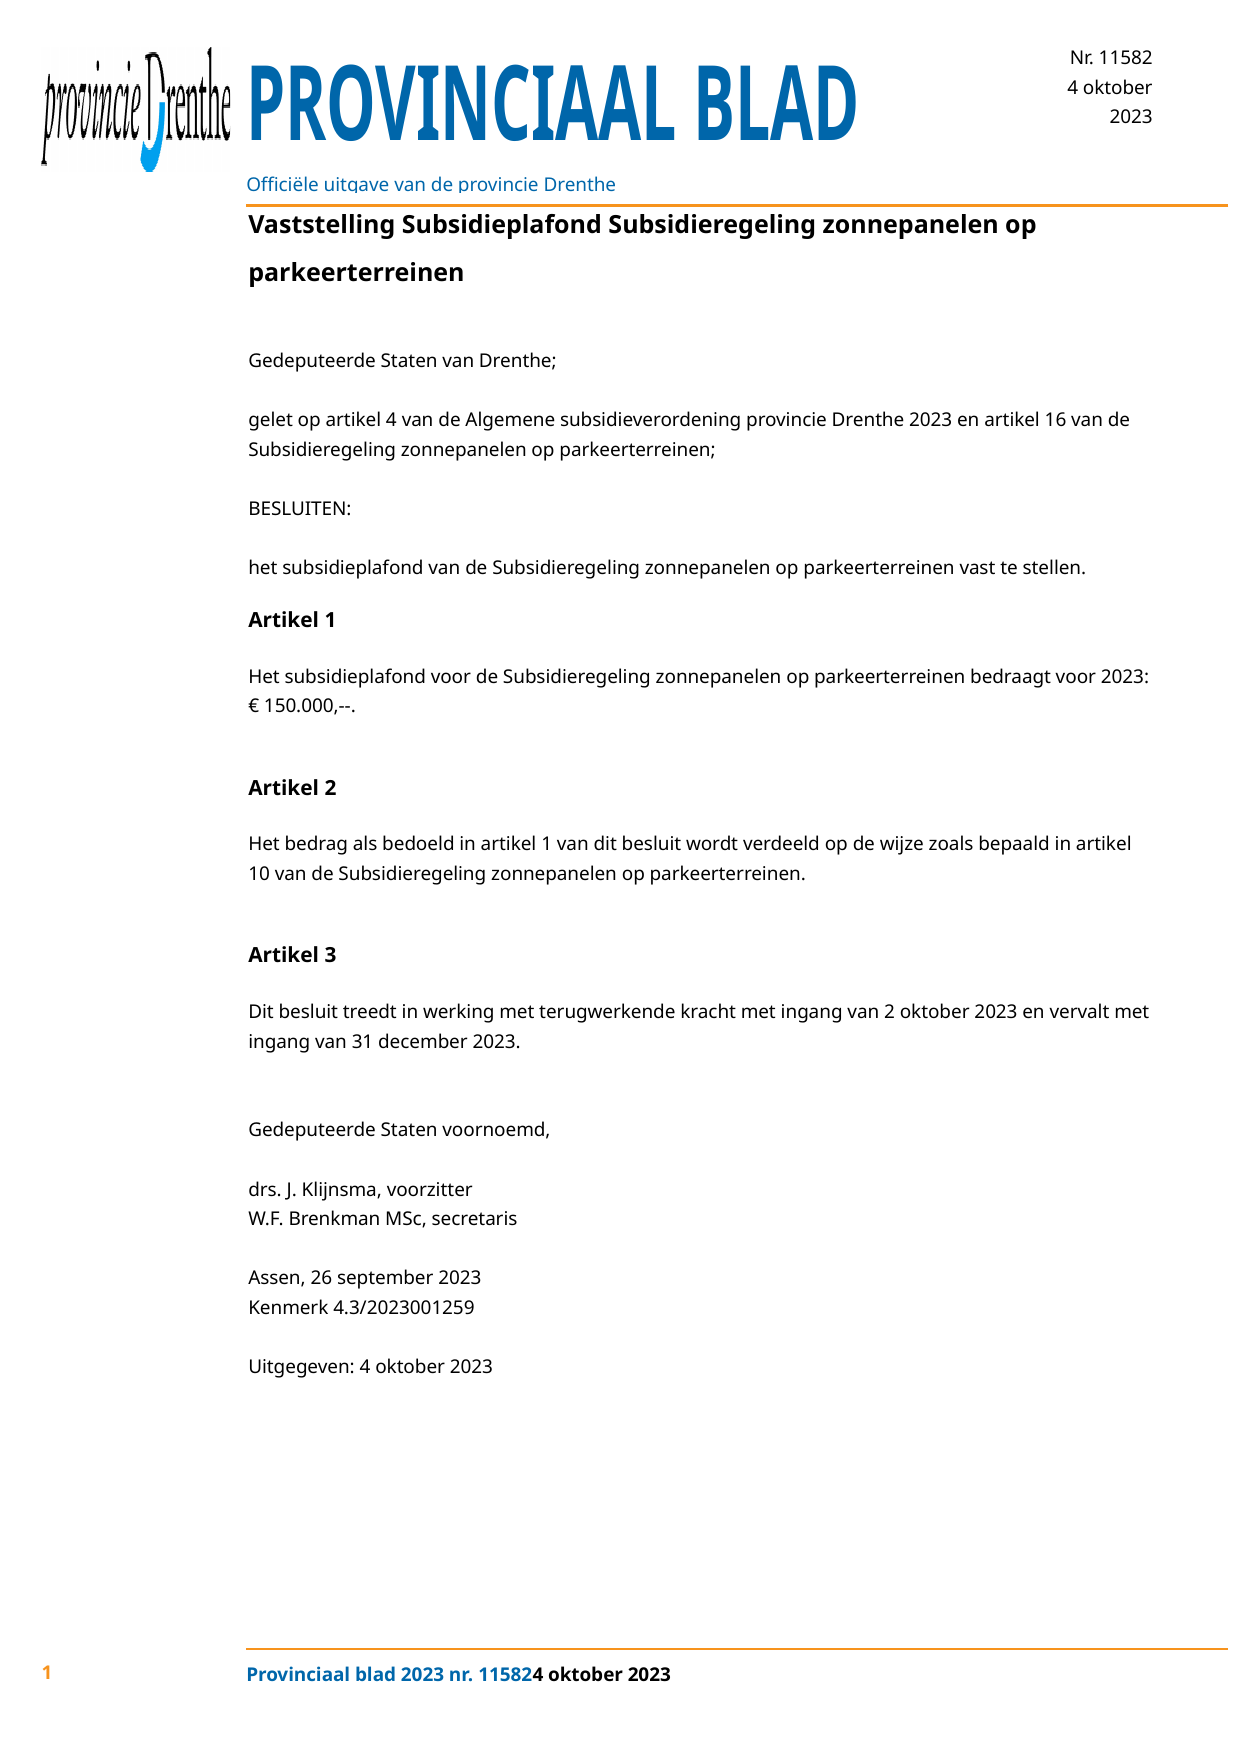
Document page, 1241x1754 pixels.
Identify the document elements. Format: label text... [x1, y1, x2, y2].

text Artikel 2 [248, 773, 1152, 801]
text Uitgegeven: 4 oktober 2023 [248, 1353, 1152, 1379]
text gelet op artikel 4 van de Algemene subsidieverordening provincie Drenthe 2023 en artikel 16 van de Subsidieregeling zonnepanelen op parkeerterreinen; [248, 407, 1152, 462]
text drs. J. Klijnsma, voorzitter [248, 1176, 1152, 1201]
text Artikel 1 [248, 605, 1152, 633]
text het subsidieplafond van de Subsidieregeling zonnepanelen op parkeerterreinen vast te stellen. [248, 554, 1152, 580]
text Dit besluit treedt in werking met terugwerkende kracht met ingang van 2 oktober 2023 en vervalt met ingang van 31 december 2023. [248, 998, 1152, 1053]
text Vaststelling Subsidieplafond Subsidieregeling zonnepanelen op parkeerterreinen [248, 207, 1152, 288]
text Het subsidieplafond voor de Subsidieregeling zonnepanelen op parkeerterreinen bedraagt voor 2023: € 150.000,--. [248, 663, 1152, 718]
text Artikel 3 [248, 940, 1152, 969]
text Het bedrag als bedoeld in artikel 1 van dit besluit wordt verdeeld op de wijze zoals bepaald in artikel 10 van de Subsidieregeling zonnepanelen op parkeerterreinen. [248, 831, 1152, 886]
text W.F. Brenkman MSc, secretaris [248, 1205, 1152, 1231]
text Assen, 26 september 2023 [248, 1264, 1152, 1290]
text Gedeputeerde Staten voornoemd, [248, 1117, 1152, 1142]
picture [41, 47, 231, 172]
text BESLUITEN: [248, 495, 1152, 521]
text Gedeputeerde Staten van Drenthe; [248, 347, 1152, 373]
text Kenmerk 4.3/2023001259 [248, 1294, 1152, 1320]
